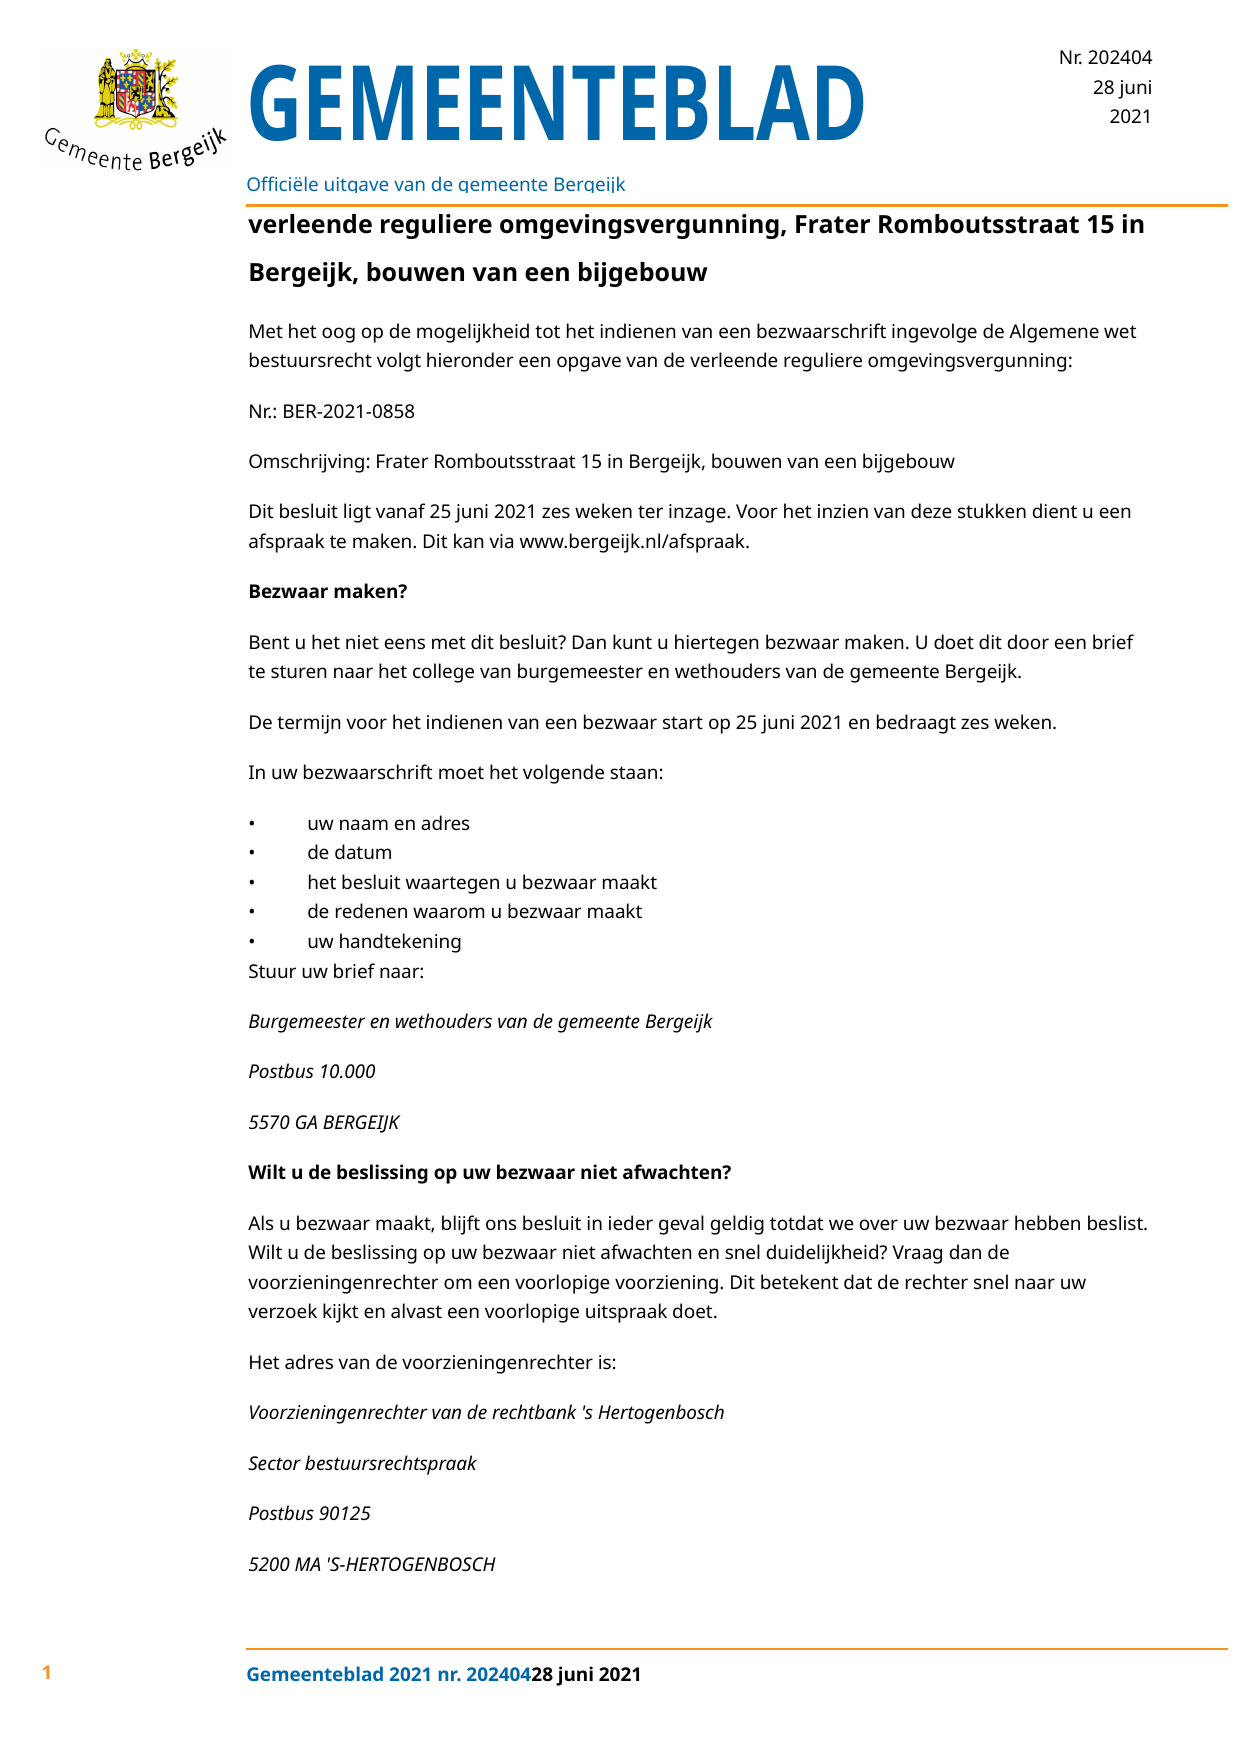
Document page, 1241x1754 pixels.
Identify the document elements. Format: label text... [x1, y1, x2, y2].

text Met het oog op de mogelijkheid tot het indienen van een bezwaarschrift ingevolge de Algemene wet bestuursrecht volgt hieronder een opgave van de verleende reguliere omgevingsvergunning: [248, 318, 1152, 373]
list uw handtekening [248, 928, 1152, 954]
text Het adres van de voorzieningenrechter is: [248, 1349, 1152, 1375]
text In uw bezwaarschrift moet het volgende staan: [248, 759, 1152, 785]
text 5200 MA 'S-HERTOGENBOSCH [248, 1551, 1152, 1577]
list het besluit waartegen u bezwaar maakt [248, 869, 1152, 895]
text Bent u het niet eens met dit besluit? Dan kunt u hiertegen bezwaar maken. U doet dit door een brief te sturen naar het college van burgemeester en wethouders van de gemeente Bergeijk. [248, 629, 1152, 684]
text Als u bezwaar maakt, blijft ons besluit in ieder geval geldig totdat we over uw bezwaar hebben beslist. Wilt u de beslissing op uw bezwaar niet afwachten en snel duidelijkheid? Vraag dan de voorzieningenrechter om een voorlopige voorziening. Dit betekent dat de rechter snel naar uw verzoek kijkt en alvast een voorlopige uitspraak doet. [248, 1210, 1152, 1324]
text Sector bestuursrechtspraak [248, 1450, 1152, 1476]
text Dit besluit ligt vanaf 25 juni 2021 zes weken ter inzage. Voor het inzien van deze stukken dient u een afspraak te maken. Dit kan via www.bergeijk.nl/afspraak. [248, 499, 1152, 554]
text De termijn voor het indienen van een bezwaar start op 25 juni 2021 en bedraagt zes weken. [248, 709, 1152, 735]
text Omschrijving: Frater Romboutsstraat 15 in Bergeijk, bouwen van een bijgebouw [248, 448, 1152, 474]
text Nr.: BER-2021-0858 [248, 398, 1152, 424]
text Postbus 90125 [248, 1500, 1152, 1526]
text Stuur uw brief naar: [248, 958, 1152, 984]
text Bezwaar maken? [248, 579, 1152, 604]
text 5570 GA BERGEIJK [248, 1109, 1152, 1135]
text Wilt u de beslissing op uw bezwaar niet afwachten? [248, 1159, 1152, 1185]
text Postbus 10.000 [248, 1059, 1152, 1084]
list de datum [248, 839, 1152, 865]
list de redenen waarom u bezwaar maakt [248, 899, 1152, 924]
text Burgemeester en wethouders van de gemeente Bergeijk [248, 1008, 1152, 1034]
text Voorzieningenrechter van de rechtbank 's Hertogenbosch [248, 1399, 1152, 1425]
text verleende reguliere omgevingsvergunning, Frater Romboutsstraat 15 in Bergeijk, bouwen van een bijgebouw [248, 207, 1152, 288]
list uw naam en adres [248, 810, 1152, 836]
picture [41, 47, 231, 172]
